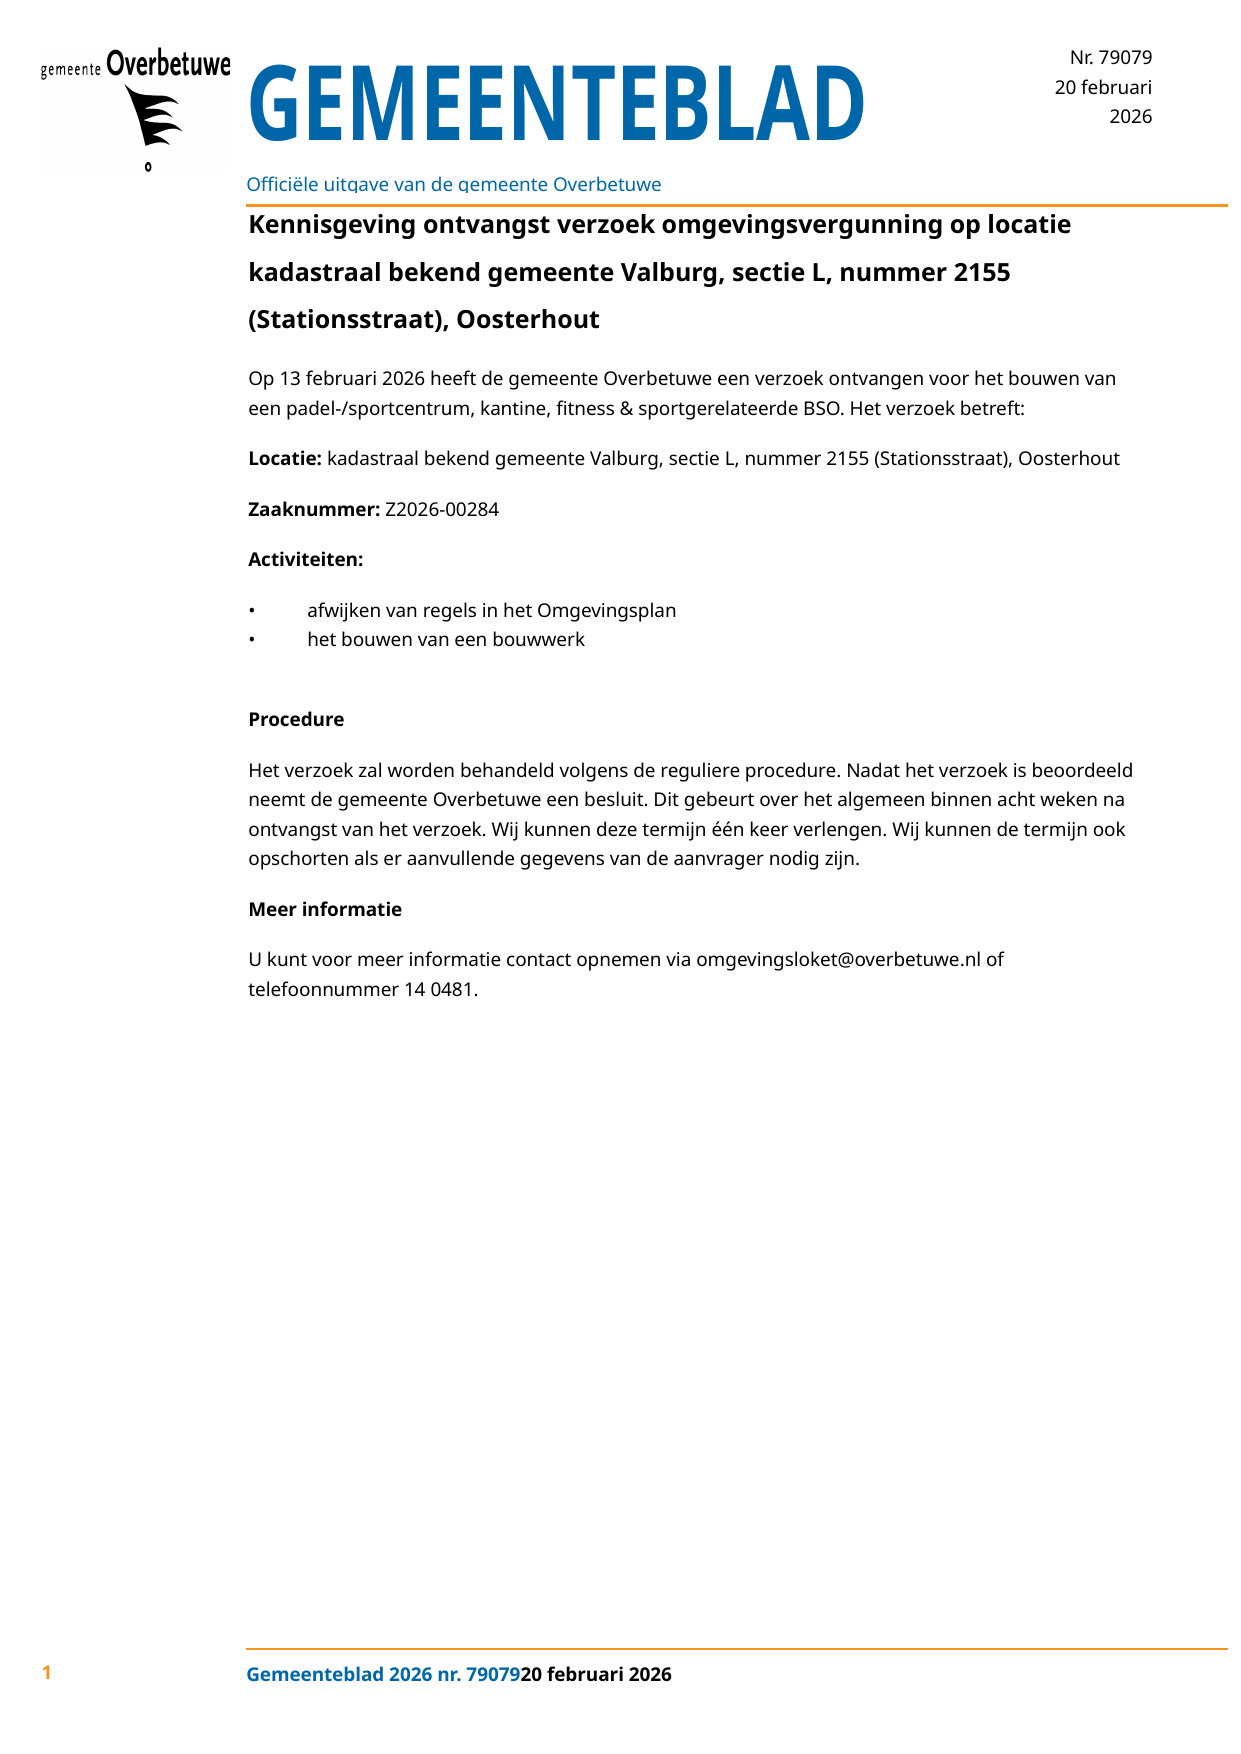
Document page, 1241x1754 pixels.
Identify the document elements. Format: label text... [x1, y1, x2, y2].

list het bouwen van een bouwwerk [248, 626, 1152, 652]
text Meer informatie [248, 896, 1152, 922]
text Kennisgeving ontvangst verzoek omgevingsvergunning op locatie kadastraal bekend gemeente Valburg, sectie L, nummer 2155 (Stationsstraat), Oosterhout [248, 207, 1152, 336]
list afwijken van regels in het Omgevingsplan [248, 597, 1152, 622]
text Het verzoek zal worden behandeld volgens de reguliere procedure. Nadat het verzoek is beoordeeld neemt de gemeente Overbetuwe een besluit. Dit gebeurt over het algemeen binnen acht weken na ontvangst van het verzoek. Wij kunnen deze termijn één keer verlengen. Wij kunnen de termijn ook opschorten als er aanvullende gegevens van de aanvrager nodig zijn. [248, 757, 1152, 871]
text Activiteiten: [248, 546, 1152, 572]
text Op 13 februari 2026 heeft de gemeente Overbetuwe een verzoek ontvangen voor het bouwen van een padel-/sportcentrum, kantine, fitness & sportgerelateerde BSO. Het verzoek betreft: [248, 366, 1152, 421]
text U kunt voor meer informatie contact opnemen via omgevingsloket@overbetuwe.nl of telefoonnummer 14 0481. [248, 946, 1152, 1002]
text Zaaknummer: Z2026-00284 [248, 496, 1152, 522]
picture [41, 47, 231, 172]
text Locatie: kadastraal bekend gemeente Valburg, sectie L, nummer 2155 (Stationsstraat), Oosterhout [248, 446, 1152, 471]
text Procedure [248, 706, 1152, 732]
